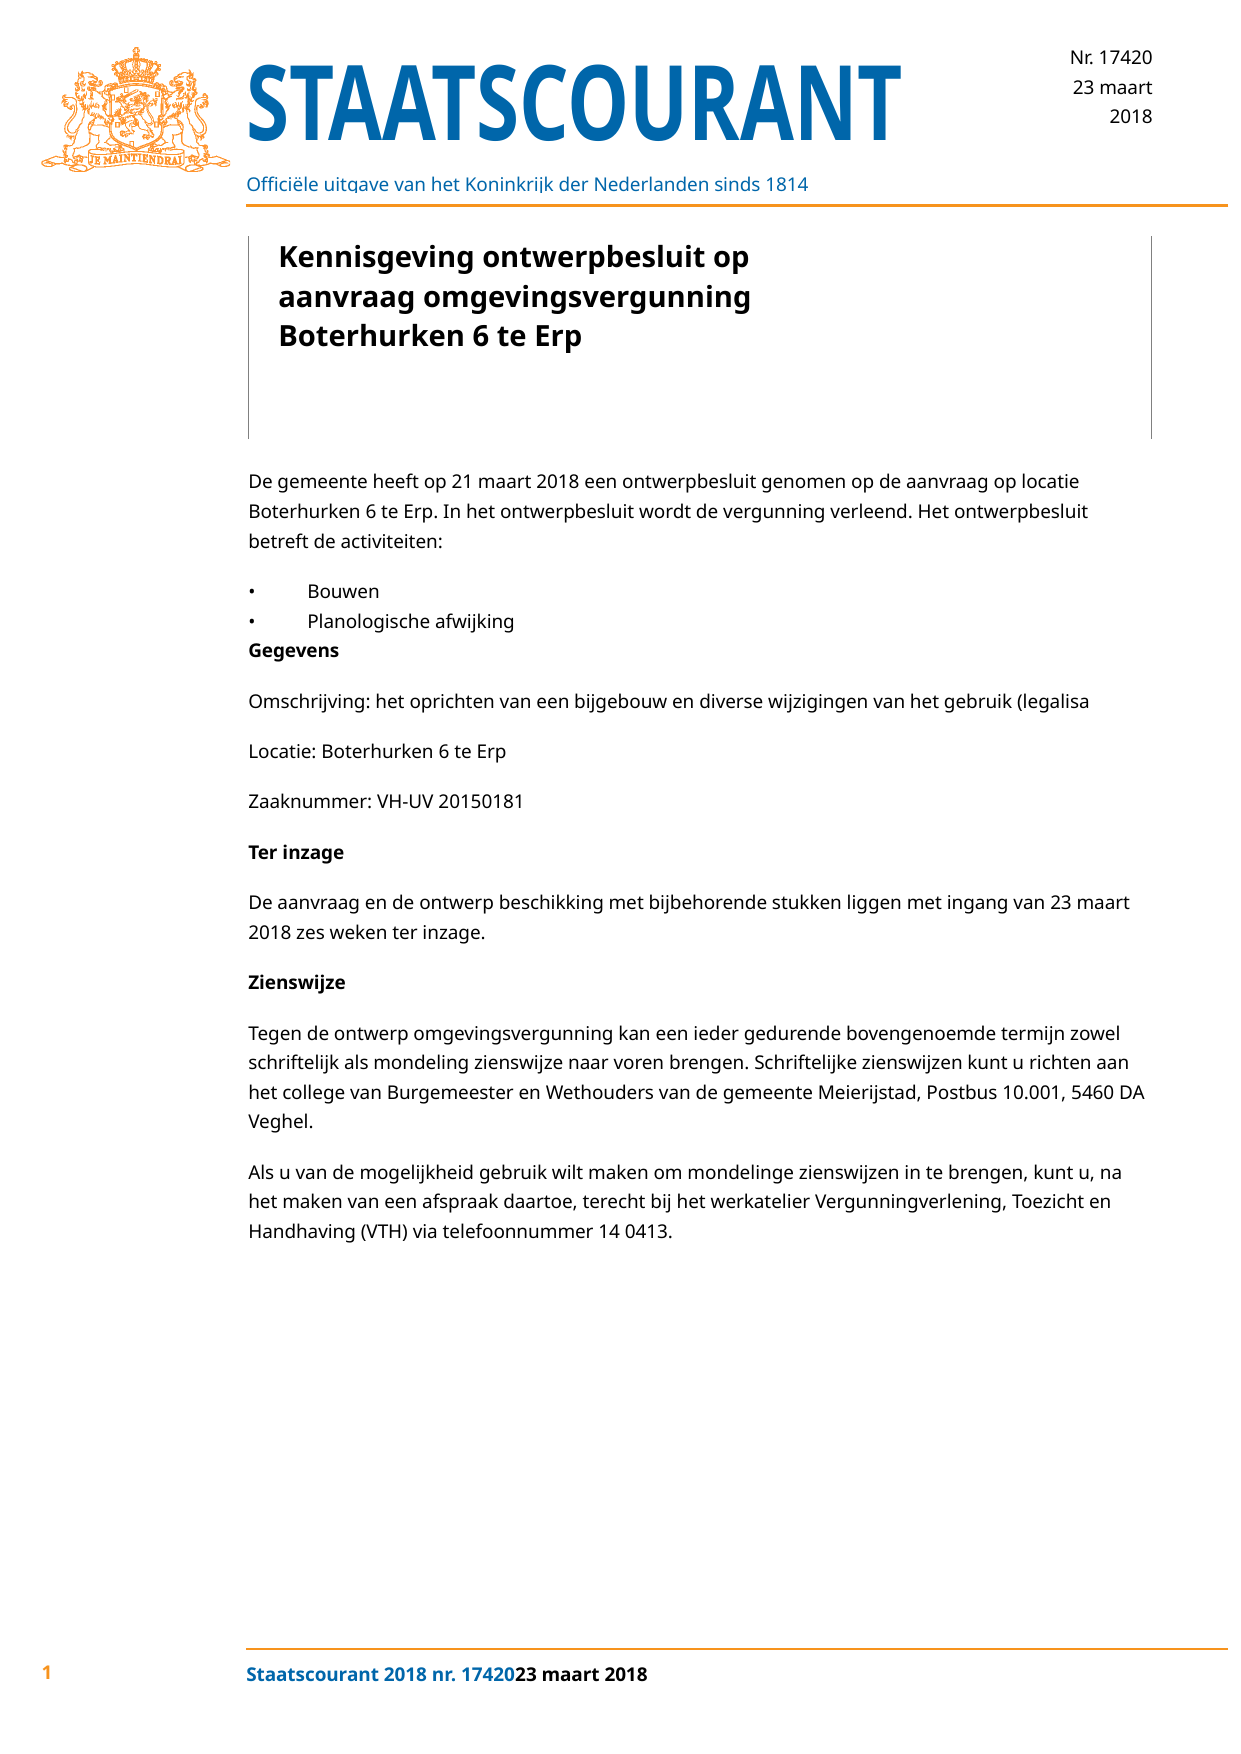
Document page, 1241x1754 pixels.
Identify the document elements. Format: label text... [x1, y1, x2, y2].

text Locatie: Boterhurken 6 te Erp [248, 738, 1152, 764]
table_header [1090, 236, 1151, 413]
text Gegevens [248, 637, 1152, 663]
text De aanvraag en de ontwerp beschikking met bijbehorende stukken liggen met ingang van 23 maart 2018 zes weken ter inzage. [248, 889, 1152, 945]
text Omschrijving: het oprichten van een bijgebouw en diverse wijzigingen van het gebruik (legalisa [248, 688, 1152, 713]
text Zienswijze [248, 969, 1152, 995]
text Ter inzage [248, 839, 1152, 865]
text De gemeente heeft op 21 maart 2018 een ontwerpbesluit genomen op de aanvraag op locatie Boterhurken 6 te Erp. In het ontwerpbesluit wordt de vergunning verleend. Het ontwerpbesluit betreft de activiteiten: [248, 469, 1152, 553]
list Planologische afwijking [248, 608, 1152, 633]
table_header [850, 414, 1151, 439]
text Zaaknummer: VH-UV 20150181 [248, 789, 1152, 814]
list Bouwen [248, 578, 1152, 604]
text Als u van de mogelijkheid gebruik wilt maken om mondelinge zienswijzen in te brengen, kunt u, na het maken van een afspraak daartoe, terecht bij het werkatelier Vergunningverlening, Toezicht en Handhaving (VTH) via telefoonnummer 14 0413. [248, 1159, 1152, 1244]
picture [41, 47, 231, 172]
table_header Kennisgeving ontwerpbesluit op aanvraag omgevingsvergunning Boterhurken 6 te Erp [249, 236, 850, 439]
table_header [850, 236, 912, 413]
picture [912, 236, 1090, 414]
text Tegen de ontwerp omgevingsvergunning kan een ieder gedurende bovengenoemde termijn zowel schriftelijk als mondeling zienswijze naar voren brengen. Schriftelijke zienswijzen kunt u richten aan het college van Burgemeester en Wethouders van de gemeente Meierijstad, Postbus 10.001, 5460 DA Veghel. [248, 1020, 1152, 1134]
